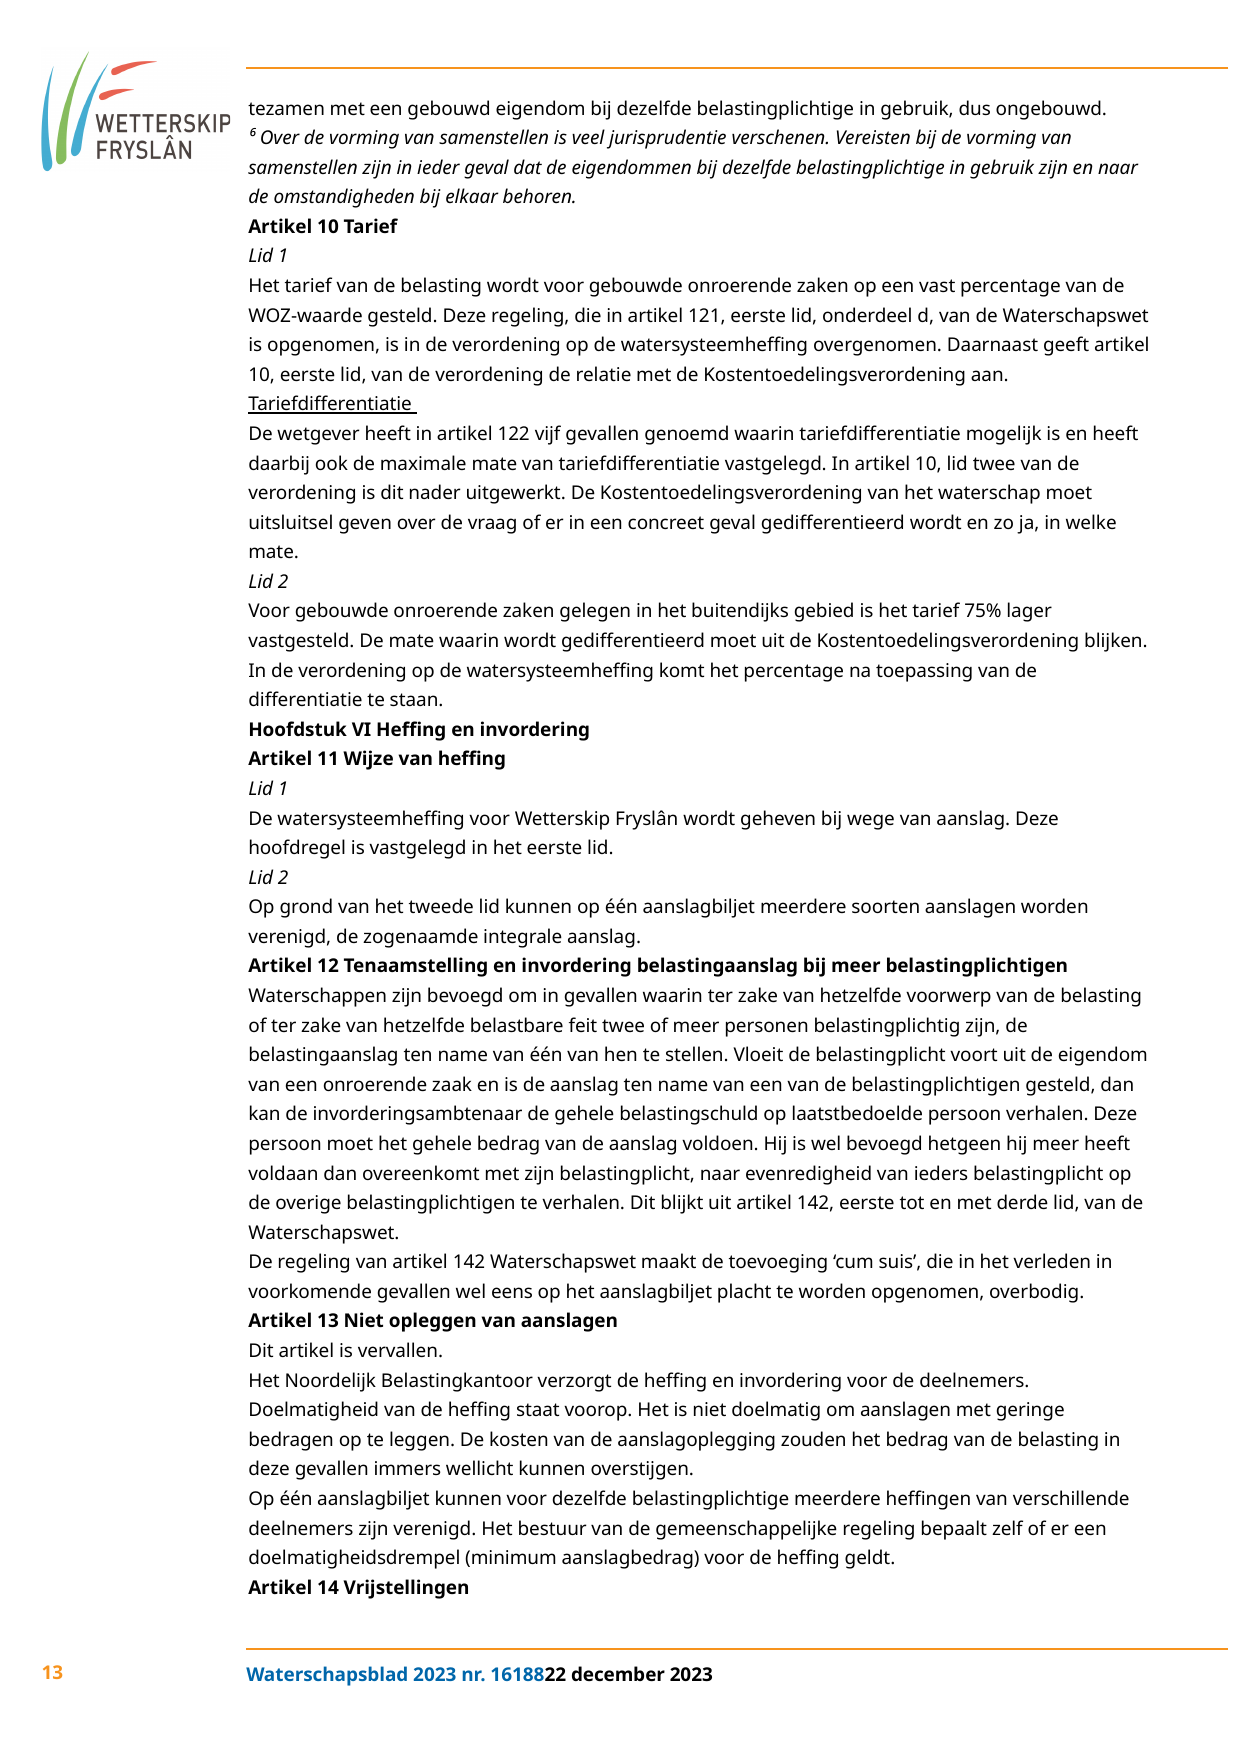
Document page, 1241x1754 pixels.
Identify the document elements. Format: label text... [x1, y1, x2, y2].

text Tariefdifferentiatie [248, 391, 1152, 416]
text Artikel 11 Wijze van heffing [248, 746, 1152, 771]
text De watersysteemheffing voor Wetterskip Fryslân wordt geheven bij wege van aanslag. Deze hoofdregel is vastgelegd in het eerste lid. [248, 805, 1152, 860]
text Op grond van het tweede lid kunnen op één aanslagbiljet meerdere soorten aanslagen worden verenigd, de zogenaamde integrale aanslag. [248, 893, 1152, 949]
text tezamen met een gebouwd eigendom bij dezelfde belastingplichtige in gebruik, dus ongebouwd. [248, 95, 1152, 121]
text De wetgever heeft in artikel 122 vijf gevallen genoemd waarin tariefdifferentiatie mogelijk is en heeft daarbij ook de maximale mate van tariefdifferentiatie vastgelegd. In artikel 10, lid twee van de verordening is dit nader uitgewerkt. De Kostentoedelingsverordening van het waterschap moet uitsluitsel geven over de vraag of er in een concreet geval gedifferentieerd wordt en zo ja, in welke mate. [248, 420, 1152, 564]
text Artikel 13 Niet opleggen van aanslagen [248, 1308, 1152, 1333]
text Dit artikel is vervallen. [248, 1337, 1152, 1363]
text Op één aanslagbiljet kunnen voor dezelfde belastingplichtige meerdere heffingen van verschillende deelnemers zijn verenigd. Het bestuur van de gemeenschappelijke regeling bepaalt zelf of er een doelmatigheidsdrempel (minimum aanslagbedrag) voor de heffing geldt. [248, 1485, 1152, 1570]
text ⁶ Over de vorming van samenstellen is veel jurisprudentie verschenen. Vereisten bij de vorming van samenstellen zijn in ieder geval dat de eigendommen bij dezelfde belastingplichtige in gebruik zijn en naar de omstandigheden bij elkaar behoren. [248, 124, 1152, 209]
text Hoofdstuk VI Heffing en invordering [248, 716, 1152, 742]
text Het Noordelijk Belastingkantoor verzorgt de heffing en invordering voor de deelnemers. [248, 1367, 1152, 1393]
text Artikel 10 Tarief [248, 213, 1152, 239]
text Lid 2 [248, 864, 1152, 890]
text Artikel 12 Tenaamstelling en invordering belastingaanslag bij meer belastingplichtigen Waterschappen zijn bevoegd om in gevallen waarin ter zake van hetzelfde voorwerp van de belasting of ter zake van hetzelfde belastbare feit twee of meer personen belastingplichtig zijn, de belastingaanslag ten name van één van hen te stellen. Vloeit de belastingplicht voort uit de eigendom van een onroerende zaak en is de aanslag ten name van een van de belastingplichtigen gesteld, dan kan de invorderingsambtenaar de gehele belastingschuld op laatstbedoelde persoon verhalen. Deze persoon moet het gehele bedrag van de aanslag voldoen. Hij is wel bevoegd hetgeen hij meer heeft voldaan dan overeenkomt met zijn belastingplicht, naar evenredigheid van ieders belastingplicht op de overige belastingplichtigen te verhalen. Dit blijkt uit artikel 142, eerste tot en met derde lid, van de Waterschapswet. [248, 953, 1152, 1245]
text Lid 1 [248, 775, 1152, 801]
text Het tarief van de belasting wordt voor gebouwde onroerende zaken op een vast percentage van de WOZ-waarde gesteld. Deze regeling, die in artikel 121, eerste lid, onderdeel d, van de Waterschapswet is opgenomen, is in de verordening op de watersysteemheffing overgenomen. Daarnaast geeft artikel 10, eerste lid, van de verordening de relatie met de Kostentoedelingsverordening aan. [248, 272, 1152, 387]
text Lid 1 [248, 243, 1152, 268]
text Doelmatigheid van de heffing staat voorop. Het is niet doelmatig om aanslagen met geringe bedragen op te leggen. De kosten van de aanslagoplegging zouden het bedrag van de belasting in deze gevallen immers wellicht kunnen overstijgen. [248, 1396, 1152, 1481]
text Voor gebouwde onroerende zaken gelegen in het buitendijks gebied is het tarief 75% lager vastgesteld. De mate waarin wordt gedifferentieerd moet uit de Kostentoedelingsverordening blijken. In de verordening op de watersysteemheffing komt het percentage na toepassing van de differentiatie te staan. [248, 598, 1152, 712]
picture [41, 47, 231, 172]
text De regeling van artikel 142 Waterschapswet maakt de toevoeging ‘cum suis’, die in het verleden in voorkomende gevallen wel eens op het aanslagbiljet placht te worden opgenomen, overbodig. [248, 1248, 1152, 1304]
text Artikel 14 Vrijstellingen [248, 1574, 1152, 1600]
text Lid 2 [248, 568, 1152, 594]
